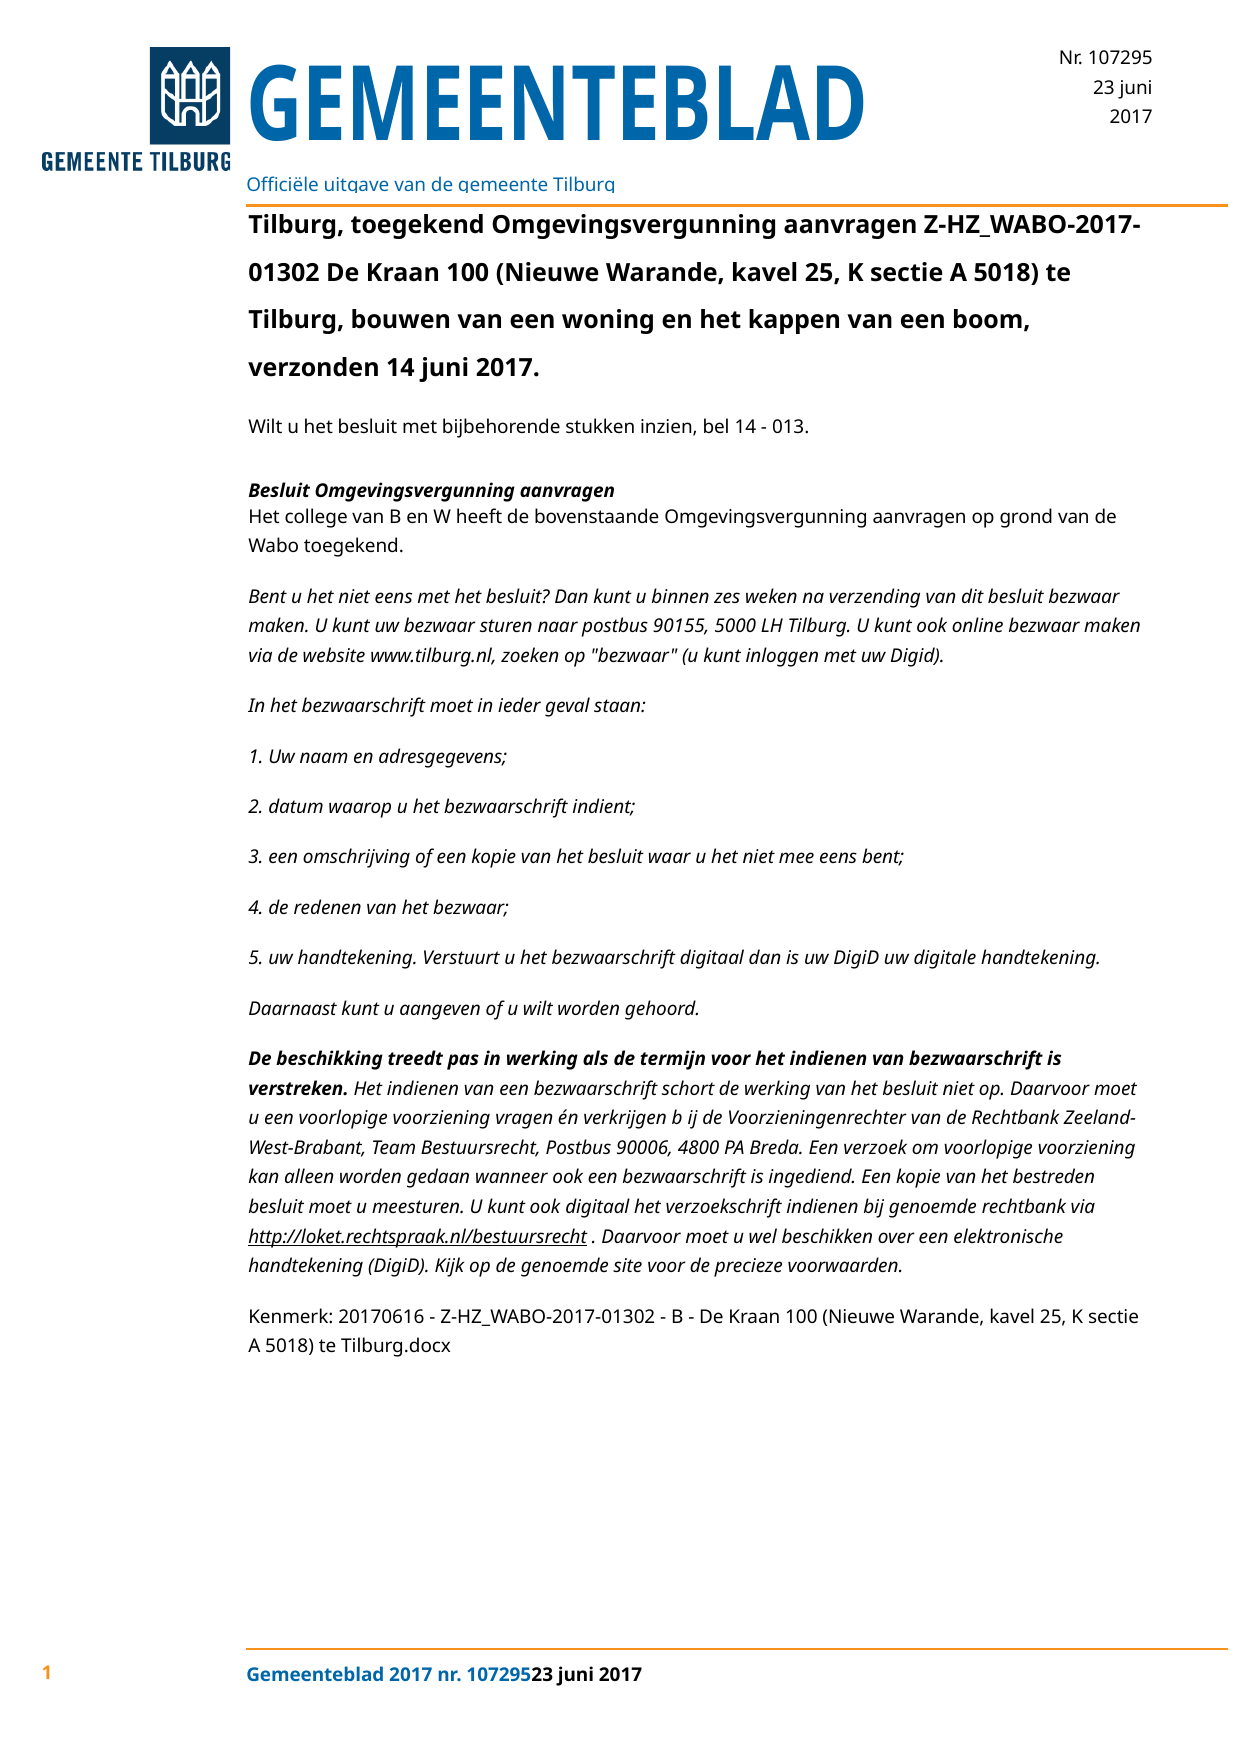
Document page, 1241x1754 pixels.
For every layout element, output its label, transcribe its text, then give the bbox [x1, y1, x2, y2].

text Daarnaast kunt u aangeven of u wilt worden gehoord. [248, 995, 1152, 1021]
text Bent u het niet eens met het besluit? Dan kunt u binnen zes weken na verzending van dit besluit bezwaar maken. U kunt uw bezwaar sturen naar postbus 90155, 5000 LH Tilburg. U kunt ook online bezwaar maken via de website www.tilburg.nl, zoeken op "bezwaar" (u kunt inloggen met uw Digid). [248, 583, 1152, 668]
picture [41, 47, 231, 172]
text In het bezwaarschrift moet in ieder geval staan: [248, 692, 1152, 718]
text Het college van B en W heeft de bovenstaande Omgevingsvergunning aanvragen op grond van de Wabo toegekend. [248, 503, 1152, 558]
text Tilburg, toegekend Omgevingsvergunning aanvragen Z-HZ_WABO-2017-01302 De Kraan 100 (Nieuwe Warande, kavel 25, K sectie A 5018) te Tilburg, bouwen van een woning en het kappen van een boom, verzonden 14 juni 2017. [248, 207, 1152, 384]
text Kenmerk: 20170616 - Z-HZ_WABO-2017-01302 - B - De Kraan 100 (Nieuwe Warande, kavel 25, K sectie A 5018) te Tilburg.docx [248, 1303, 1152, 1358]
text Wilt u het besluit met bijbehorende stukken inzien, bel 14 - 013. [248, 413, 1152, 439]
text 1. Uw naam en adresgegevens; [248, 743, 1152, 768]
text 3. een omschrijving of een kopie van het besluit waar u het niet mee eens bent; [248, 844, 1152, 869]
text De beschikking treedt pas in werking als de termijn voor het indienen van bezwaarschrift is verstreken. Het indienen van een bezwaarschrift schort de werking van het besluit niet op. Daarvoor moet u een voorlopige voorziening vragen én verkrijgen b ij de Voorzieningenrechter van de Rechtbank Zeeland-West-Brabant, Team Bestuursrecht, Postbus 90006, 4800 PA Breda. Een verzoek om voorlopige voorziening kan alleen worden gedaan wanneer ook een bezwaarschrift is ingediend. Een kopie van het bestreden besluit moet u meesturen. U kunt ook digitaal het verzoekschrift indienen bij genoemde rechtbank via http://loket.rechtspraak.nl/bestuursrecht . Daarvoor moet u wel beschikken over een elektronische handtekening (DigiD). Kijk op de genoemde site voor de precieze voorwaarden. [248, 1045, 1152, 1278]
text 2. datum waarop u het bezwaarschrift indient; [248, 793, 1152, 819]
text 5. uw handtekening. Verstuurt u het bezwaarschrift digitaal dan is uw DigiD uw digitale handtekening. [248, 944, 1152, 970]
text Besluit Omgevingsvergunning aanvragen [248, 477, 1152, 503]
text 4. de redenen van het bezwaar; [248, 894, 1152, 920]
